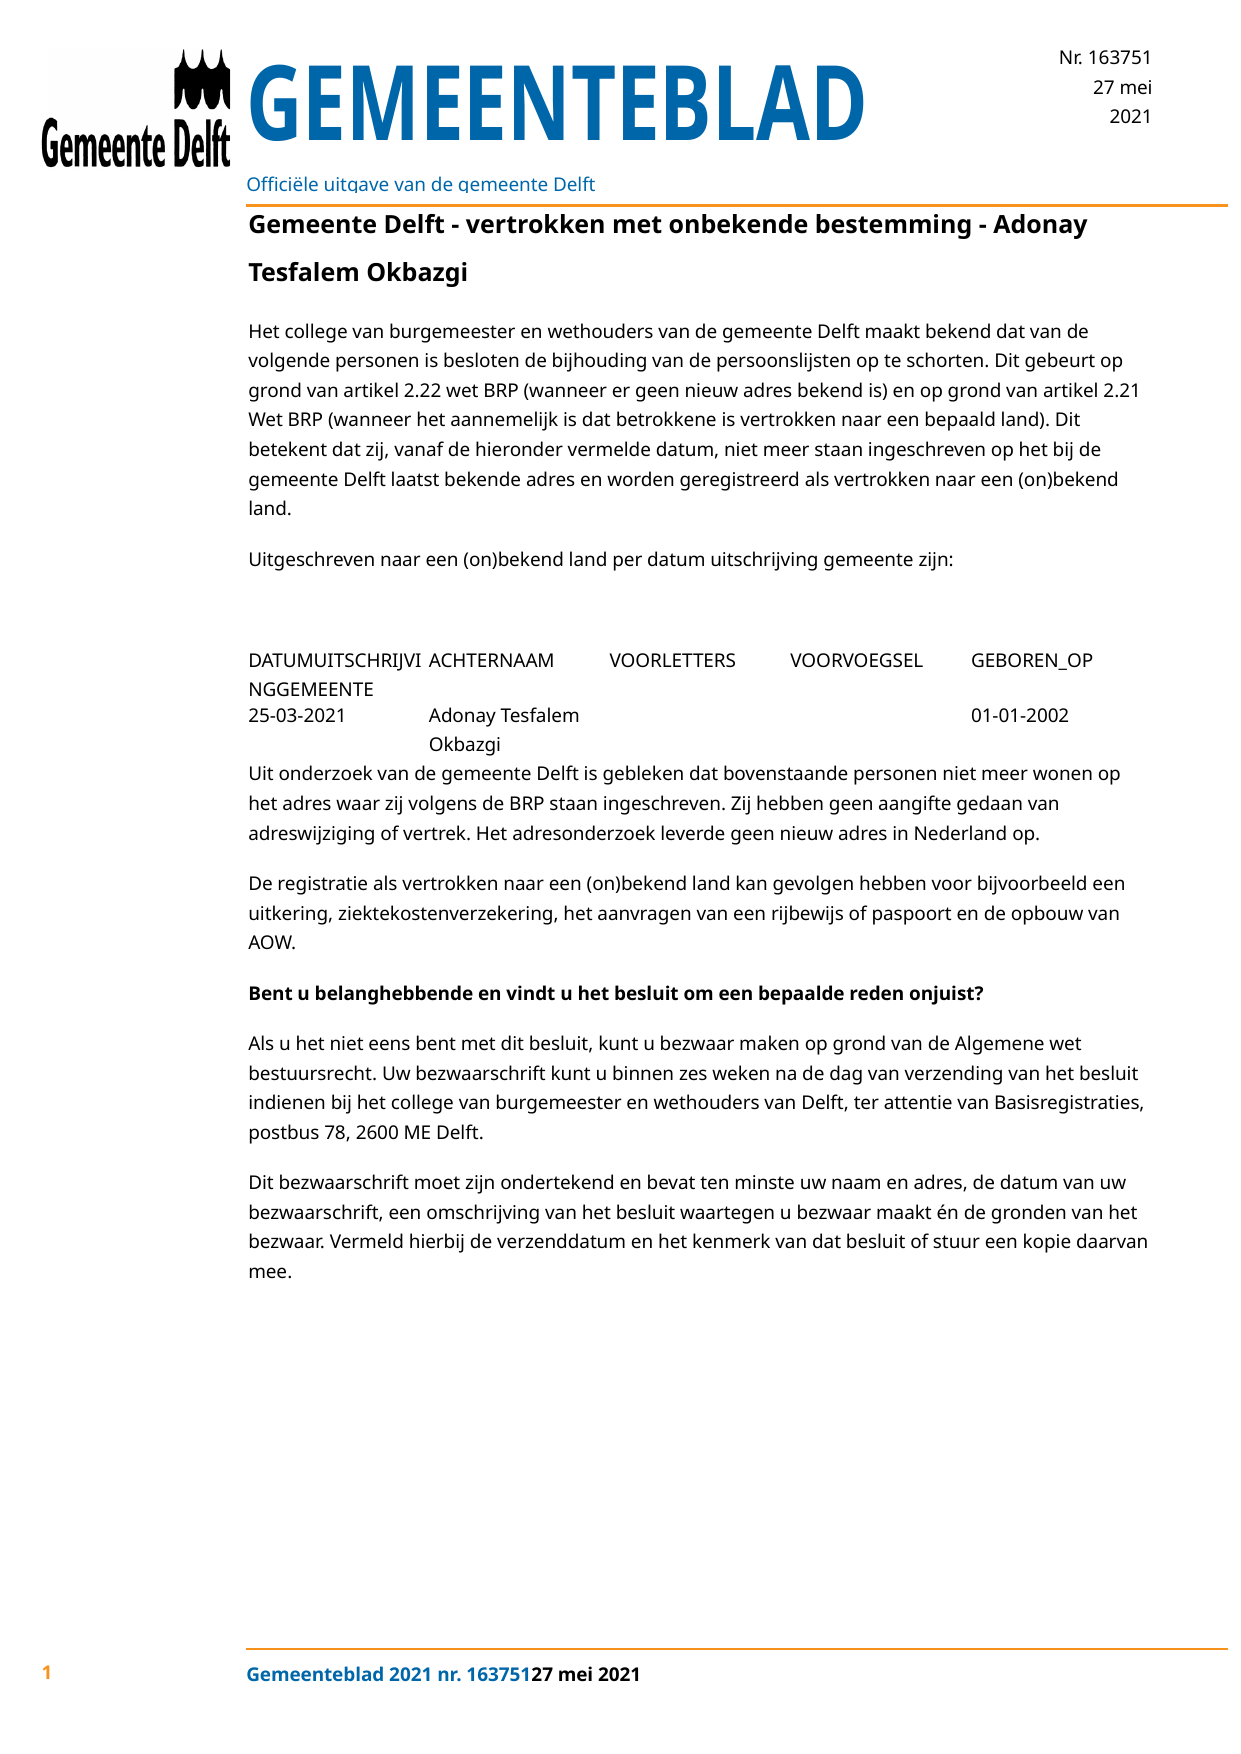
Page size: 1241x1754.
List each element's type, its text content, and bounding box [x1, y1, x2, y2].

table_cell [790, 702, 971, 757]
table_cell [609, 702, 790, 757]
table_cell 01-01-2002 [971, 702, 1152, 757]
table_cell Adonay Tesfalem Okbazgi [429, 702, 609, 757]
table_cell 25-03-2021 [248, 702, 429, 757]
text Het college van burgemeester en wethouders van de gemeente Delft maakt bekend dat van de volgende personen is besloten de bijhouding van de persoonslijsten op te schorten. Dit gebeurt op grond van artikel 2.22 wet BRP (wanneer er geen nieuw adres bekend is) en op grond van artikel 2.21 Wet BRP (wanneer het aannemelijk is dat betrokkene is vertrokken naar een bepaald land). Dit betekent dat zij, vanaf de hieronder vermelde datum, niet meer staan ingeschreven op het bij de gemeente Delft laatst bekende adres en worden geregistreerd als vertrokken naar een (on)bekend land. [248, 318, 1152, 521]
table_header ACHTERNAAM [429, 647, 609, 702]
text Dit bezwaarschrift moet zijn ondertekend en bevat ten minste uw naam en adres, de datum van uw bezwaarschrift, een omschrijving van het besluit waartegen u bezwaar maakt én de gronden van het bezwaar. Vermeld hierbij de verzenddatum en het kenmerk van dat besluit of stuur een kopie daarvan mee. [248, 1169, 1152, 1284]
text Uitgeschreven naar een (on)bekend land per datum uitschrijving gemeente zijn: [248, 546, 1152, 572]
picture [41, 47, 231, 172]
table_header DATUMUITSCHRIJVINGGEMEENTE [248, 647, 429, 702]
table_header VOORLETTERS [609, 647, 790, 702]
text Gemeente Delft - vertrokken met onbekende bestemming - Adonay Tesfalem Okbazgi [248, 207, 1152, 288]
table_header GEBOREN_OP [971, 647, 1152, 702]
text Uit onderzoek van de gemeente Delft is gebleken dat bovenstaande personen niet meer wonen op het adres waar zij volgens de BRP staan ingeschreven. Zij hebben geen aangifte gedaan van adreswijziging of vertrek. Het adresonderzoek leverde geen nieuw adres in Nederland op. [248, 761, 1152, 846]
text De registratie als vertrokken naar een (on)bekend land kan gevolgen hebben voor bijvoorbeeld een uitkering, ziektekostenverzekering, het aanvragen van een rijbewijs of paspoort en de opbouw van AOW. [248, 870, 1152, 955]
text Bent u belanghebbende en vindt u het besluit om een bepaalde reden onjuist? [248, 980, 1152, 1006]
text Als u het niet eens bent met dit besluit, kunt u bezwaar maken op grond van de Algemene wet bestuursrecht. Uw bezwaarschrift kunt u binnen zes weken na de dag van verzending van het besluit indienen bij het college van burgemeester en wethouders van Delft, ter attentie van Basisregistraties, postbus 78, 2600 ME Delft. [248, 1030, 1152, 1145]
table_header VOORVOEGSEL [790, 647, 971, 702]
